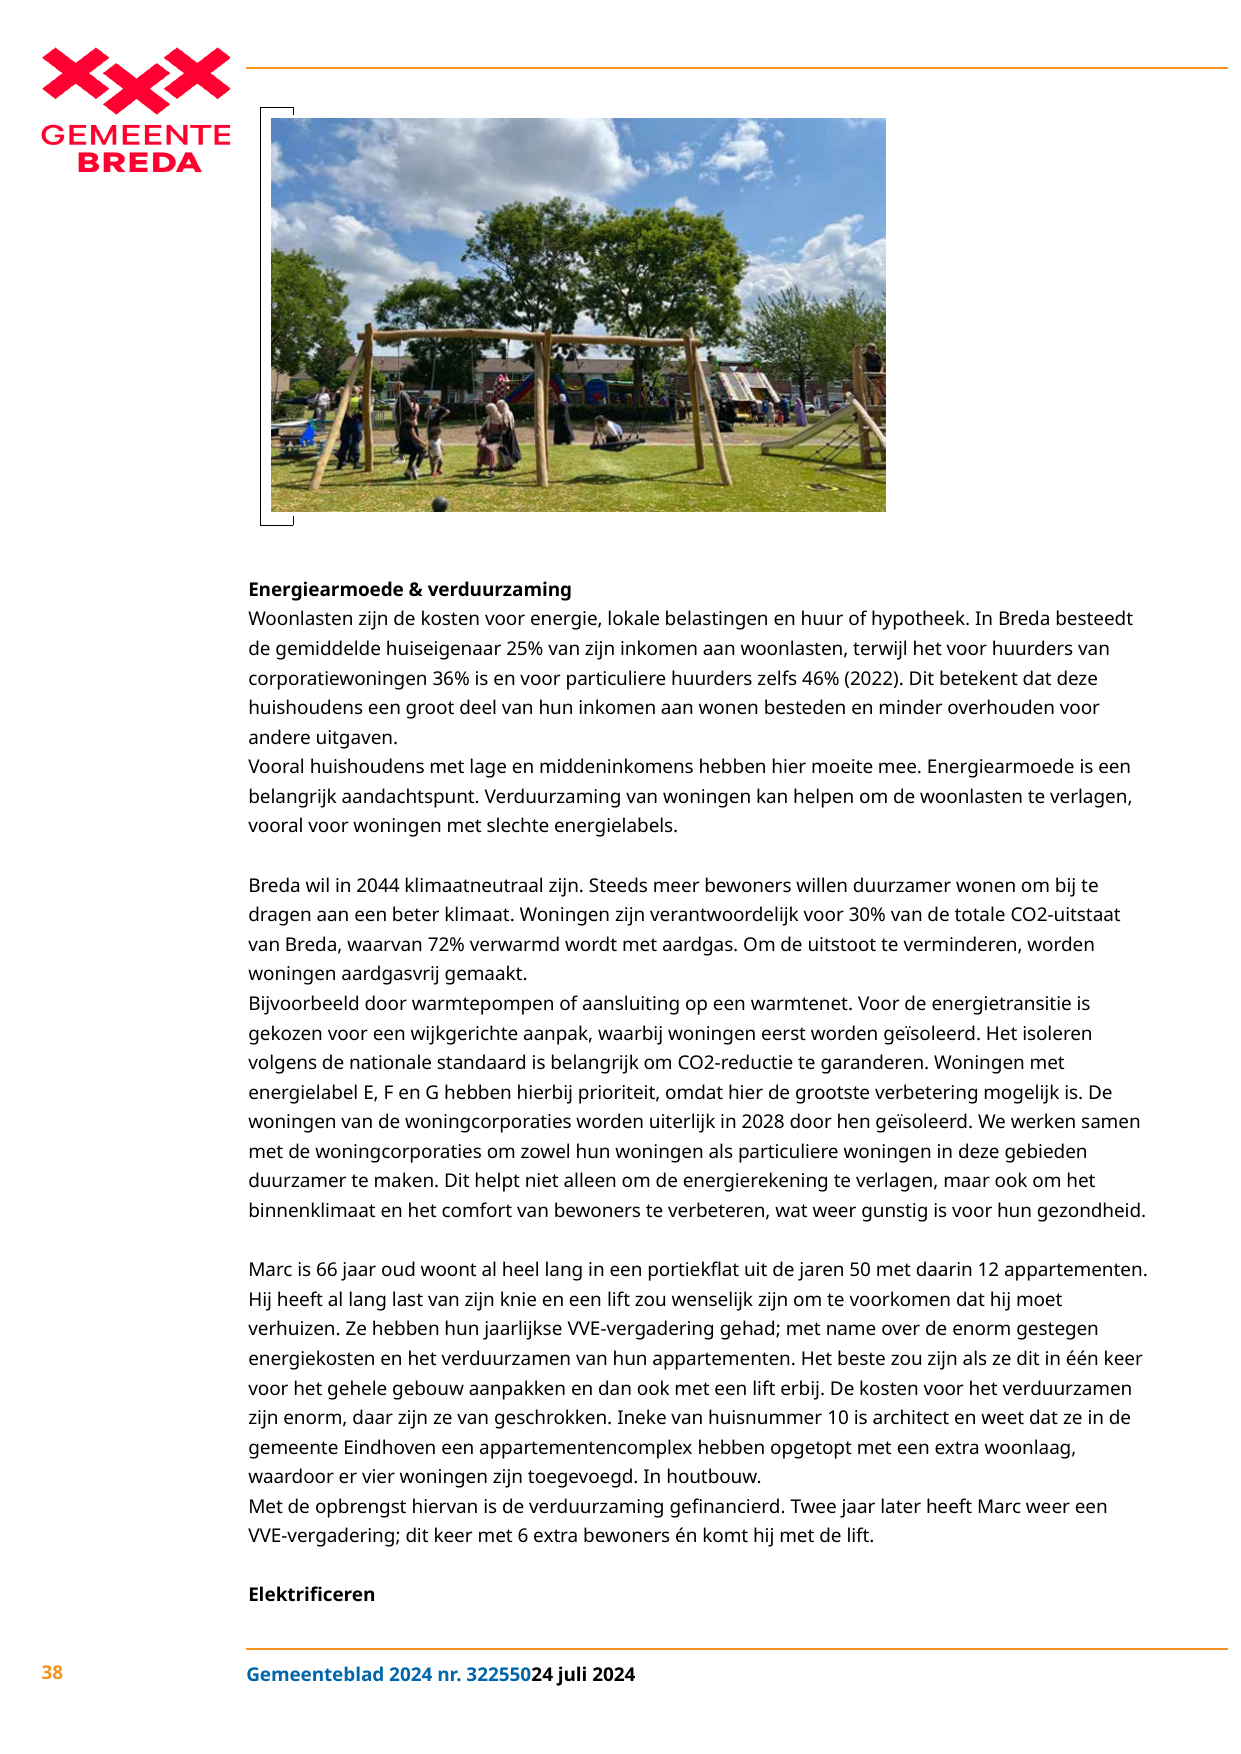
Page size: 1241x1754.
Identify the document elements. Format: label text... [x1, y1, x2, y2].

table_header Marc is 66 jaar oud woont al heel lang in een portiekflat uit de jaren 50 met daarin 12 appartementen. Hij heeft al lang last van zijn knie en een lift zou wenselijk zijn om te voorkomen dat hij moet verhuizen. Ze hebben hun jaarlijkse VVE-vergadering gehad; met name over de enorm gestegen energiekosten en het verduurzamen van hun appartementen. Het beste zou zijn als ze dit in één keer voor het gehele gebouw aanpakken en dan ook met een lift erbij. De kosten voor het verduurzamen zijn enorm, daar zijn ze van geschrokken. Ineke van huisnummer 10 is architect en weet dat ze in de gemeente Eindhoven een appartementencomplex hebben opgetopt met een extra woonlaag, waardoor er vier woningen zijn toegevoegd. In houtbouw. Met de opbrengst hiervan is de verduurzaming gefinancierd. Twee jaar later heeft Marc weer een VVE-vergadering; dit keer met 6 extra bewoners én komt hij met de lift. [248, 1256, 1152, 1548]
text Breda wil in 2044 klimaatneutraal zijn. Steeds meer bewoners willen duurzamer wonen om bij te dragen aan een beter klimaat. Woningen zijn verantwoordelijk voor 30% van de totale CO2-uitstaat van Breda, waarvan 72% verwarmd wordt met aardgas. Om de uitstoot te verminderen, worden woningen aardgasvrij gemaakt. [248, 872, 1152, 986]
picture [268, 115, 889, 516]
text Energiearmoede & verduurzaming [248, 576, 1152, 602]
text Bijvoorbeeld door warmtepompen of aansluiting op een warmtenet. Voor de energietransitie is gekozen voor een wijkgerichte aanpak, waarbij woningen eerst worden geïsoleerd. Het isoleren volgens de nationale standaard is belangrijk om CO2-reductie te garanderen. Woningen met energielabel E, F en G hebben hierbij prioriteit, omdat hier de grootste verbetering mogelijk is. De woningen van de woningcorporaties worden uiterlijk in 2028 door hen geïsoleerd. We werken samen met de woningcorporaties om zowel hun woningen als particuliere woningen in deze gebieden duurzamer te maken. Dit helpt niet alleen om de energierekening te verlagen, maar ook om het binnenklimaat en het comfort van bewoners te verbeteren, wat weer gunstig is voor hun gezondheid. [248, 990, 1152, 1223]
text Woonlasten zijn de kosten voor energie, lokale belastingen en huur of hypotheek. In Breda besteedt de gemiddelde huiseigenaar 25% van zijn inkomen aan woonlasten, terwijl het voor huurders van corporatiewoningen 36% is en voor particuliere huurders zelfs 46% (2022). Dit betekent dat deze huishoudens een groot deel van hun inkomen aan wonen besteden en minder overhouden voor andere uitgaven. [248, 606, 1152, 749]
picture [41, 47, 231, 172]
text Vooral huishoudens met lage en middeninkomens hebben hier moeite mee. Energiearmoede is een belangrijk aandachtspunt. Verduurzaming van woningen kan helpen om de woonlasten te verlagen, vooral voor woningen met slechte energielabels. [248, 753, 1152, 838]
text Elektrificeren [248, 1581, 1152, 1607]
